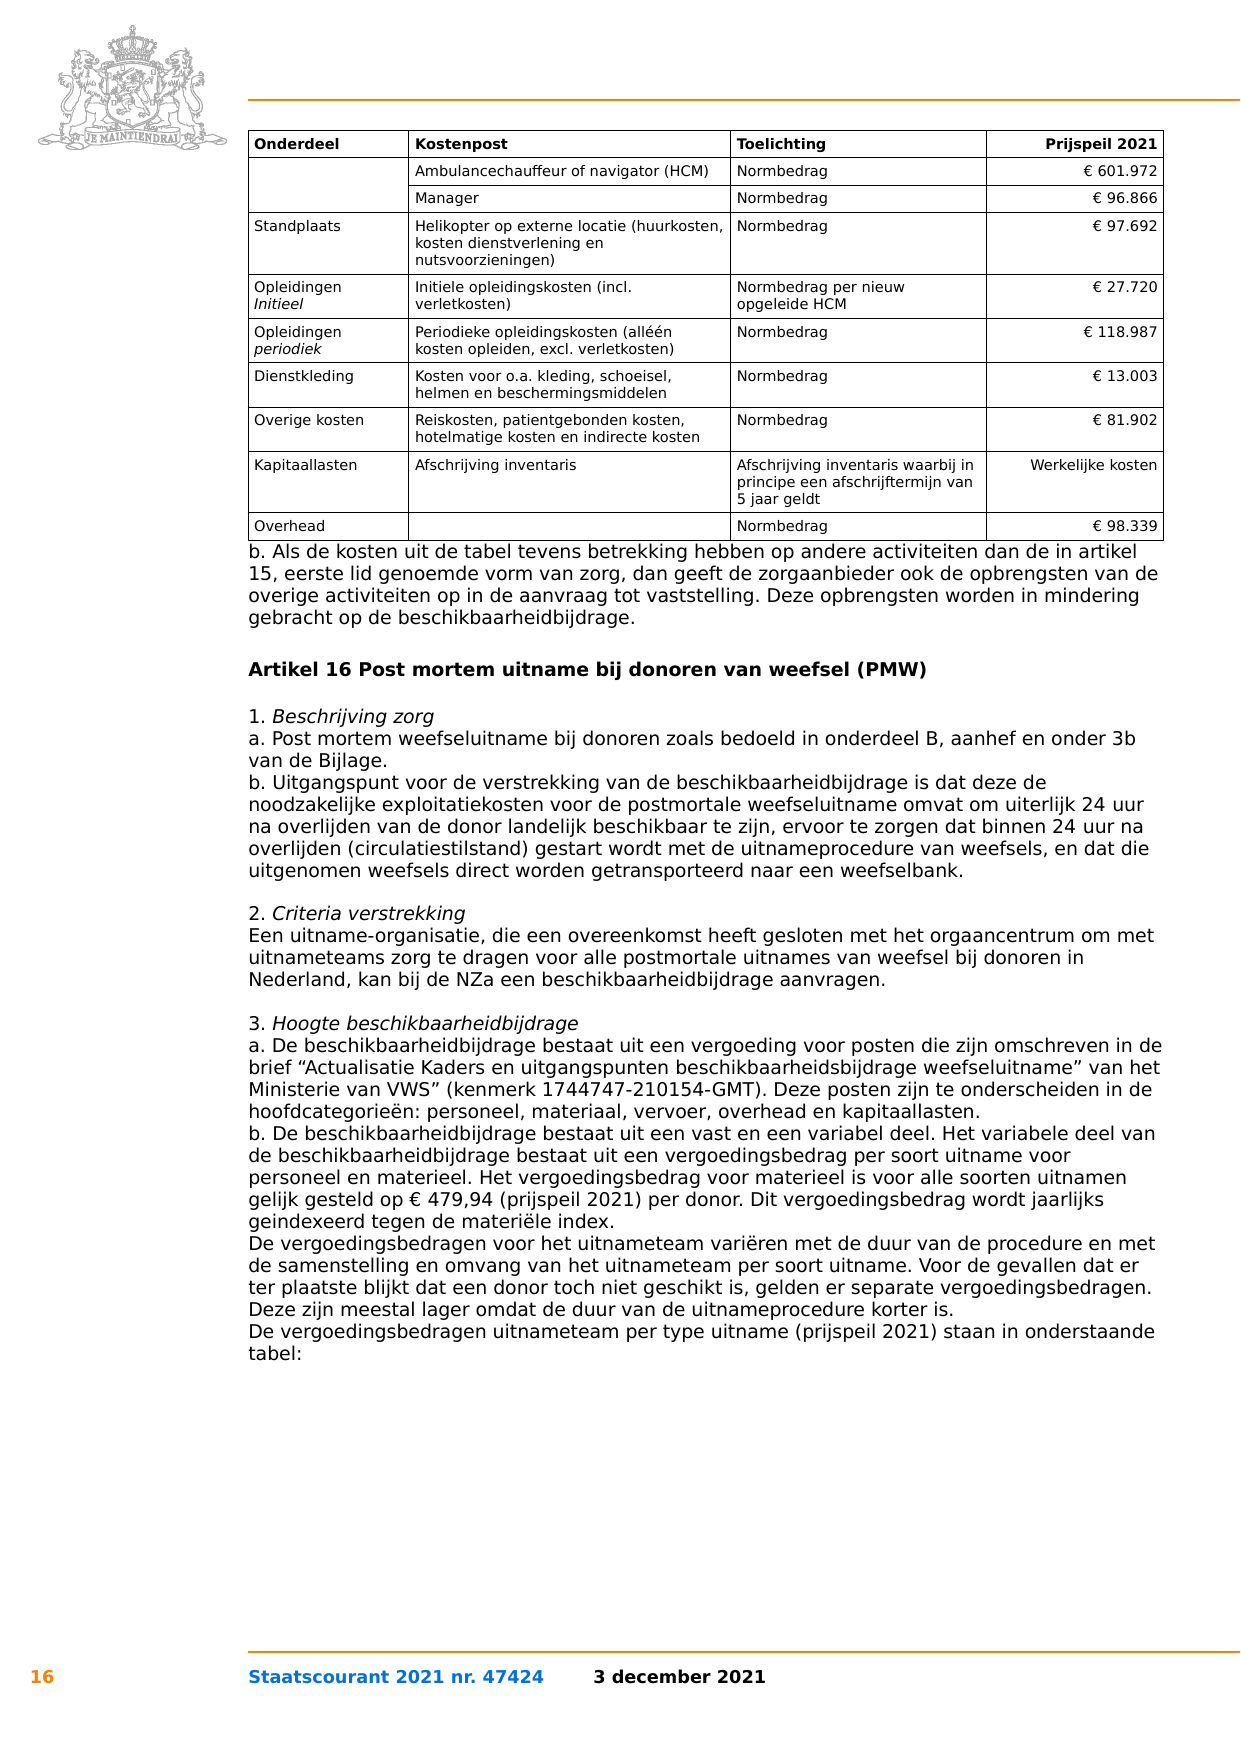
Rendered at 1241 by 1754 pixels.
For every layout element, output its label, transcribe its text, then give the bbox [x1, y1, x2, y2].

table_cell Dienstkleding [249, 363, 408, 407]
text b. Als de kosten uit de tabel tevens betrekking hebben op andere activiteiten dan de in artikel 15, eerste lid genoemde vorm van zorg, dan geeft de zorgaanbieder ook de opbrengsten van de overige activiteiten op in de aanvraag tot vaststelling. Deze opbrengsten worden in mindering gebracht op de beschikbaarheidbijdrage. [248, 541, 1163, 629]
table_cell Ambulancechauffeur of navigator (HCM) [409, 158, 730, 185]
table_cell Normbedrag [731, 319, 986, 362]
table_cell Afschrijving inventaris [409, 452, 730, 512]
table_cell [249, 158, 408, 212]
table_cell Normbedrag [731, 513, 986, 540]
table_cell Reiskosten, patientgebonden kosten, hotelmatige kosten en indirecte kosten [409, 408, 730, 451]
table_cell Periodieke opleidingskosten (alléén kosten opleiden, excl. verletkosten) [409, 319, 730, 362]
table_cell Overhead [249, 513, 408, 540]
text a. Post mortem weefseluitname bij donoren zoals bedoeld in onderdeel B, aanhef en onder 3b van de Bijlage. [248, 728, 1163, 772]
table_cell Kosten voor o.a. kleding, schoeisel, helmen en beschermingsmiddelen [409, 363, 730, 407]
subtitle Artikel 16 Post mortem uitname bij donoren van weefsel (PMW) [248, 659, 1163, 681]
table_cell Kapitaallasten [249, 452, 408, 512]
table_cell Normbedrag [731, 158, 986, 185]
table_header Toelichting [731, 131, 986, 157]
table_cell € 601.972 [987, 158, 1163, 185]
table_cell € 13.003 [987, 363, 1163, 407]
table_cell € 27.720 [987, 275, 1163, 318]
table_header Prijspeil 2021 [987, 131, 1163, 157]
text 2. Criteria verstrekking [248, 903, 1163, 925]
table_cell Overige kosten [249, 408, 408, 451]
table_cell € 97.692 [987, 213, 1163, 273]
table_cell € 81.902 [987, 408, 1163, 451]
table_header Onderdeel [249, 131, 408, 157]
table_cell € 96.866 [987, 186, 1163, 212]
table_cell Opleidingen periodiek [249, 319, 408, 362]
table_cell Initiele opleidingskosten (incl. verletkosten) [409, 275, 730, 318]
text 3. Hoogte beschikbaarheidbijdrage [248, 1013, 1163, 1035]
text b. Uitgangspunt voor de verstrekking van de beschikbaarheidbijdrage is dat deze de noodzakelijke exploitatiekosten voor de postmortale weefseluitname omvat om uiterlijk 24 uur na overlijden van de donor landelijk beschikbaar te zijn, ervoor te zorgen dat binnen 24 uur na overlijden (circulatiestilstand) gestart wordt met de uitnameprocedure van weefsels, en dat die uitgenomen weefsels direct worden getransporteerd naar een weefselbank. [248, 772, 1163, 881]
text De vergoedingsbedragen voor het uitnameteam variëren met de duur van de procedure en met de samenstelling en omvang van het uitnameteam per soort uitname. Voor de gevallen dat er ter plaatste blijkt dat een donor toch niet geschikt is, gelden er separate vergoedingsbedragen. Deze zijn meestal lager omdat de duur van de uitnameprocedure korter is. [248, 1233, 1163, 1321]
text b. De beschikbaarheidbijdrage bestaat uit een vast en een variabel deel. Het variabele deel van de beschikbaarheidbijdrage bestaat uit een vergoedingsbedrag per soort uitname voor personeel en materieel. Het vergoedingsbedrag voor materieel is voor alle soorten uitnamen gelijk gesteld op € 479,94 (prijspeil 2021) per donor. Dit vergoedingsbedrag wordt jaarlijks geindexeerd tegen de materiële index. [248, 1123, 1163, 1233]
table_cell Normbedrag [731, 186, 986, 212]
table_cell Werkelijke kosten [987, 452, 1163, 512]
table_cell Helikopter op externe locatie (huurkosten, kosten dienstverlening en nutsvoorzieningen) [409, 213, 730, 273]
table_cell Normbedrag per nieuw opgeleide HCM [731, 275, 986, 318]
table_cell Standplaats [249, 213, 408, 273]
table_cell Normbedrag [731, 363, 986, 407]
table_cell € 98.339 [987, 513, 1163, 540]
table_cell Afschrijving inventaris waarbij in principe een afschrijftermijn van 5 jaar geldt [731, 452, 986, 512]
table_cell Normbedrag [731, 408, 986, 451]
table_cell Opleidingen Initieel [249, 275, 408, 318]
picture [38, 25, 227, 150]
text 1. Beschrijving zorg [248, 706, 1163, 728]
table_cell [409, 513, 730, 540]
table_cell Normbedrag [731, 213, 986, 273]
text De vergoedingsbedragen uitnameteam per type uitname (prijspeil 2021) staan in onderstaande tabel: [248, 1321, 1163, 1365]
table_header Kostenpost [409, 131, 730, 157]
table_cell € 118.987 [987, 319, 1163, 362]
text Een uitname-organisatie, die een overeenkomst heeft gesloten met het orgaancentrum om met uitnameteams zorg te dragen voor alle postmortale uitnames van weefsel bij donoren in Nederland, kan bij de NZa een beschikbaarheidbijdrage aanvragen. [248, 925, 1163, 991]
table_cell Manager [409, 186, 730, 212]
text a. De beschikbaarheidbijdrage bestaat uit een vergoeding voor posten die zijn omschreven in de brief “Actualisatie Kaders en uitgangspunten beschikbaarheidsbijdrage weefseluitname” van het Ministerie van VWS” (kenmerk 1744747-210154-GMT). Deze posten zijn te onderscheiden in de hoofdcategorieën: personeel, materiaal, vervoer, overhead en kapitaallasten. [248, 1035, 1163, 1123]
